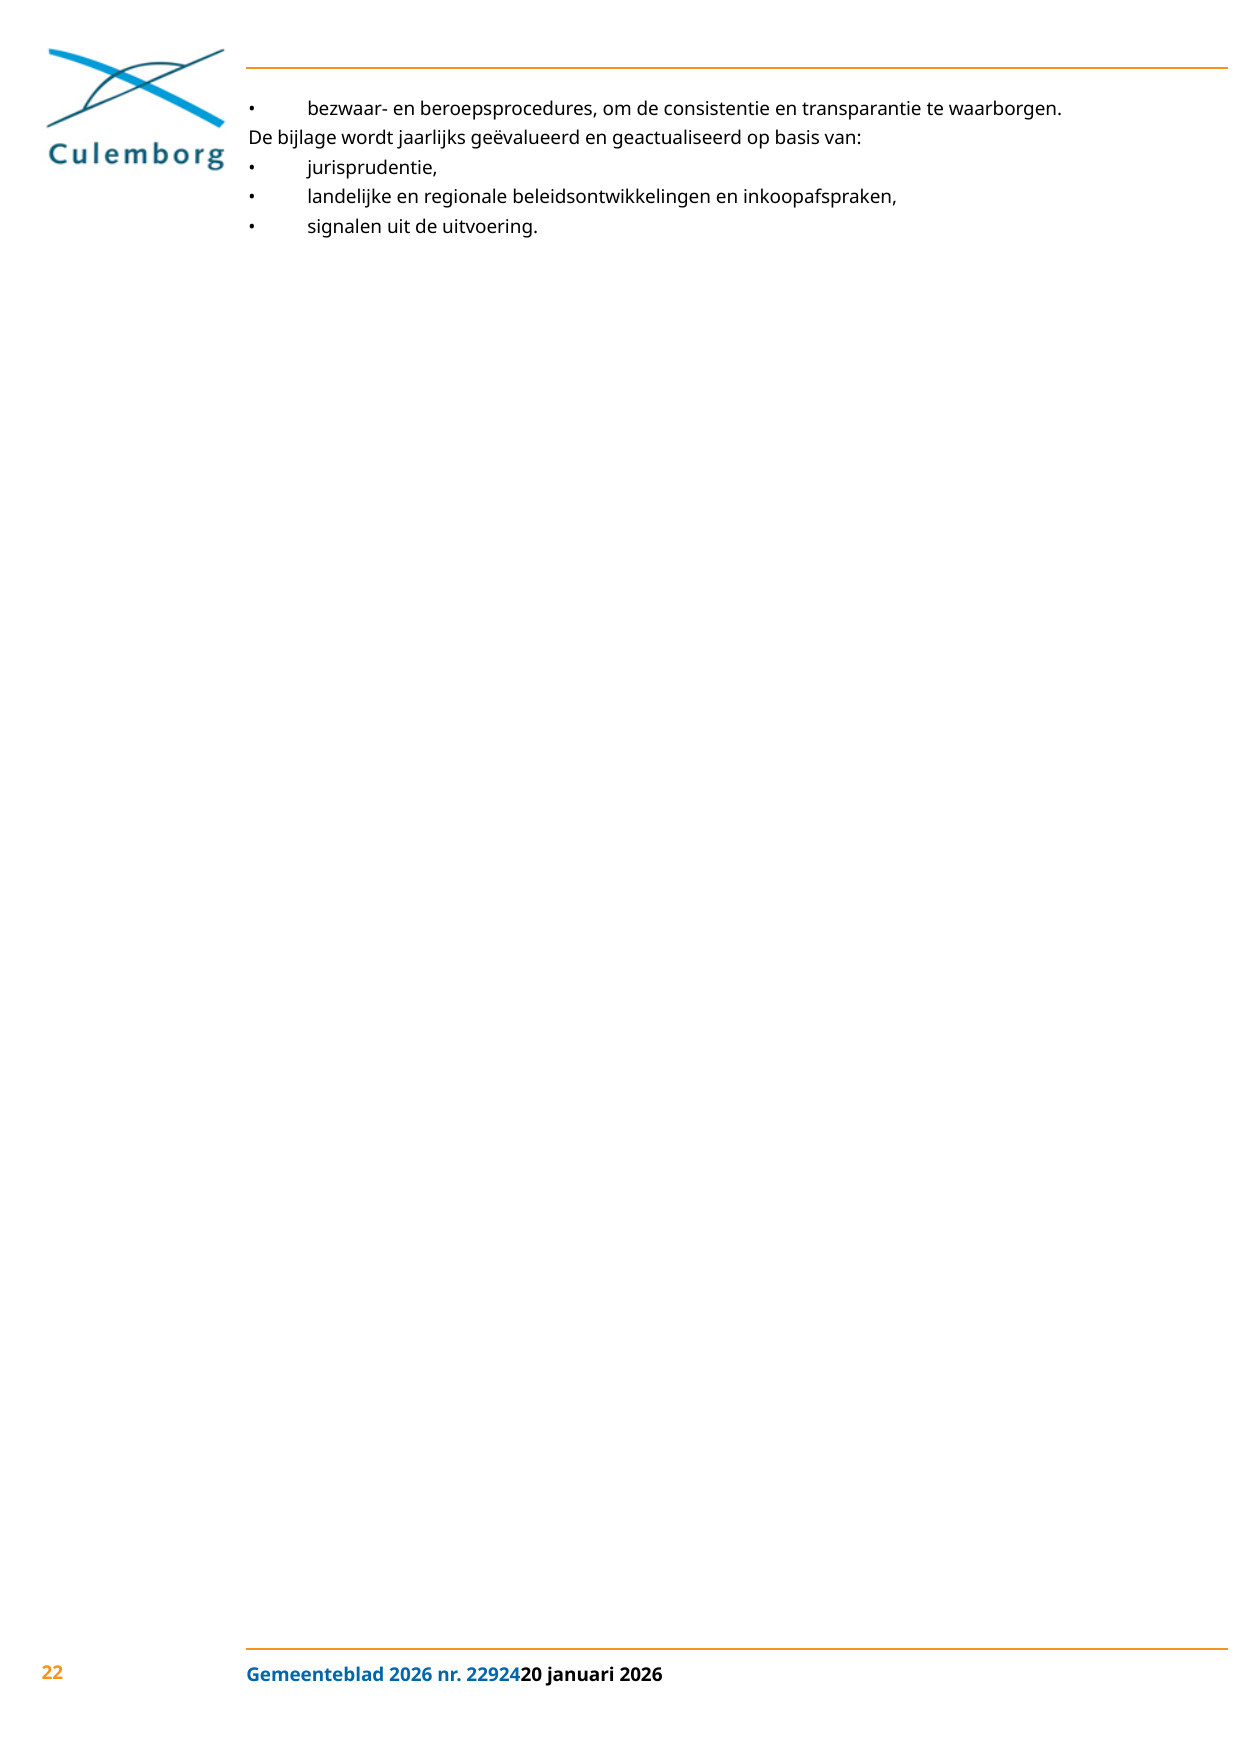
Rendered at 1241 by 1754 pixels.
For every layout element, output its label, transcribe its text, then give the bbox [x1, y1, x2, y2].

picture [41, 47, 231, 172]
list jurisprudentie, [248, 154, 1152, 180]
text De bijlage wordt jaarlijks geëvalueerd en geactualiseerd op basis van: [248, 124, 1152, 150]
list signalen uit de uitvoering. [248, 213, 1152, 239]
list landelijke en regionale beleidsontwikkelingen en inkoopafspraken, [248, 183, 1152, 209]
list bezwaar- en beroepsprocedures, om de consistentie en transparantie te waarborgen. [248, 95, 1152, 121]
